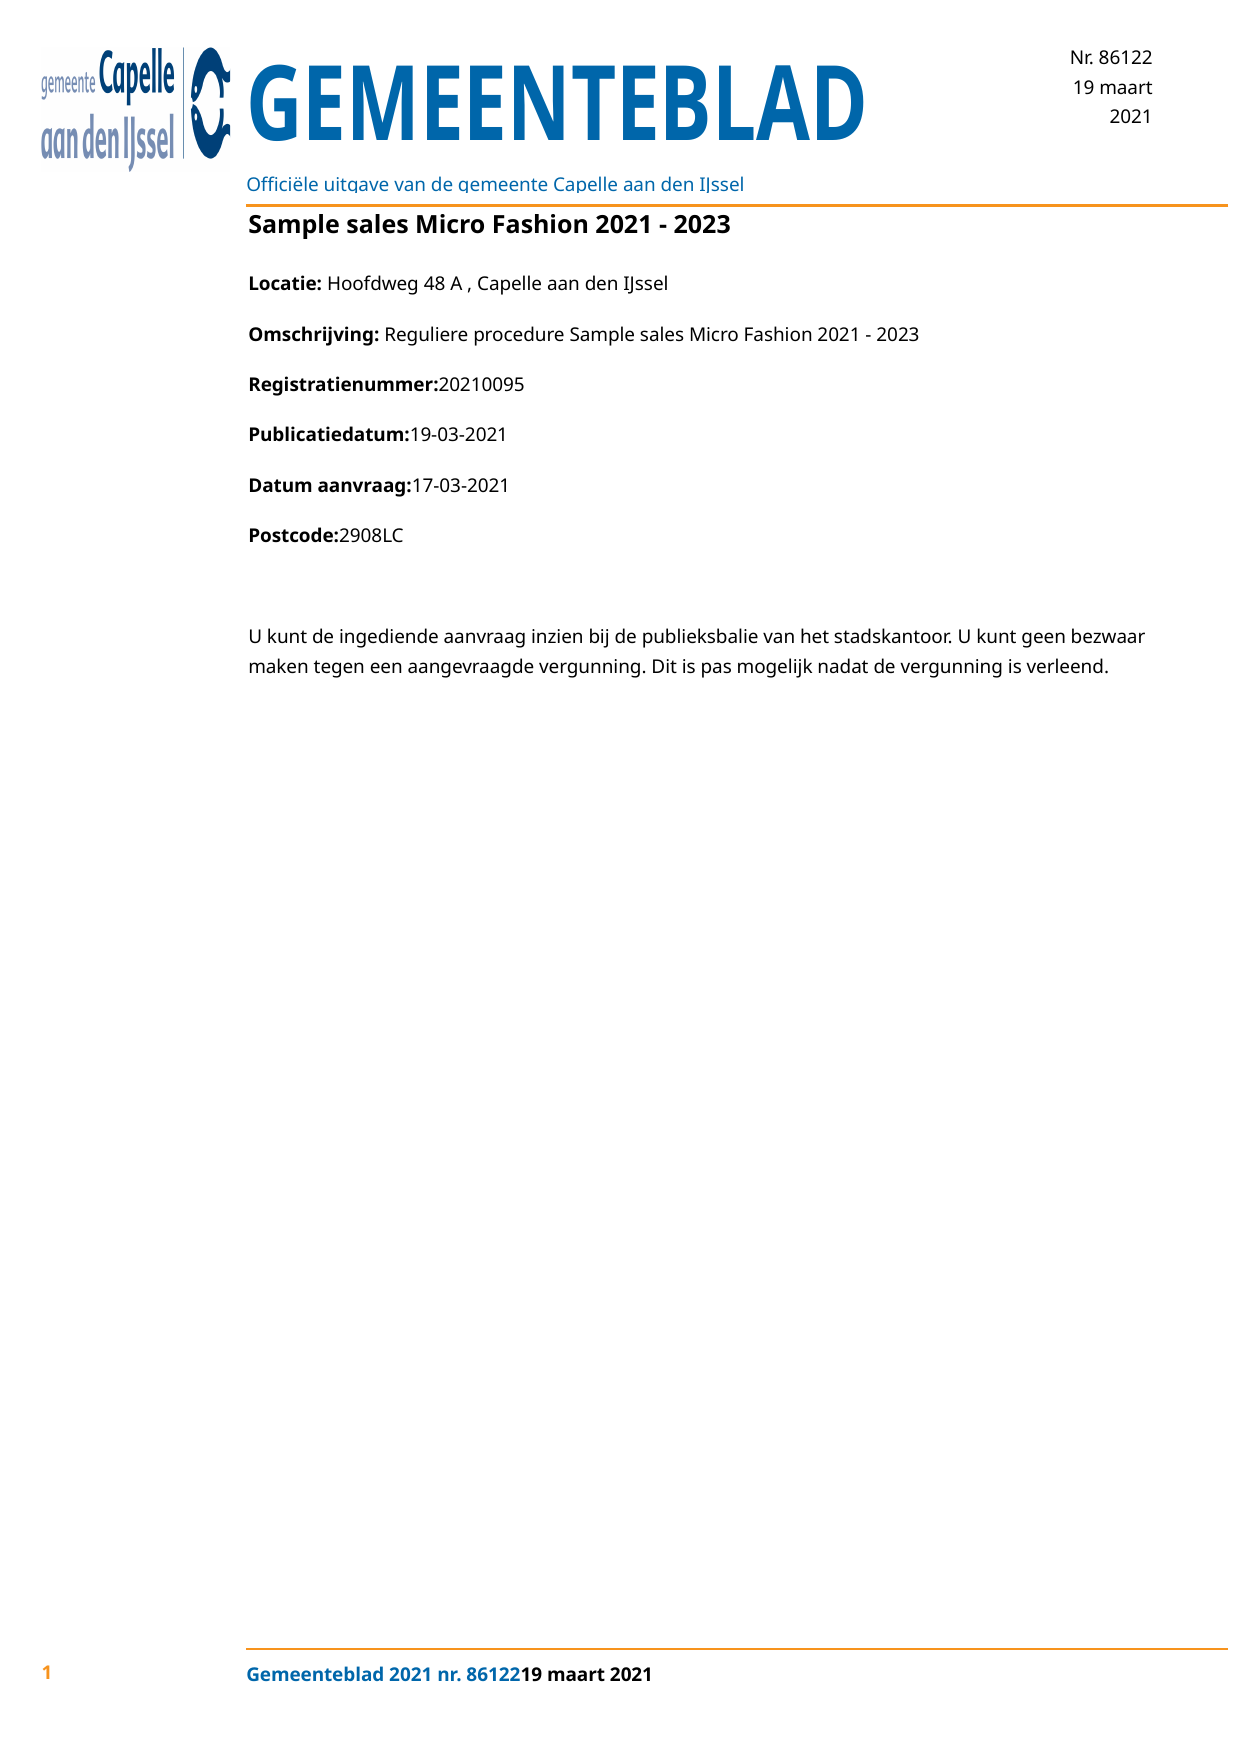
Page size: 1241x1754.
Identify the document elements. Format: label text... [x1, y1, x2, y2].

text U kunt de ingediende aanvraag inzien bij de publieksbalie van het stadskantoor. U kunt geen bezwaar maken tegen een aangevraagde vergunning. Dit is pas mogelijk nadat de vergunning is verleend. [248, 623, 1152, 678]
text Sample sales Micro Fashion 2021 - 2023 [248, 207, 1152, 241]
text Omschrijving: Reguliere procedure Sample sales Micro Fashion 2021 - 2023 [248, 321, 1152, 346]
text Registratienummer:20210095 [248, 371, 1152, 397]
text Datum aanvraag:17-03-2021 [248, 472, 1152, 498]
text Publicatiedatum:19-03-2021 [248, 422, 1152, 447]
text Postcode:2908LC [248, 522, 1152, 548]
picture [41, 47, 231, 172]
text Locatie: Hoofdweg 48 A , Capelle aan den IJssel [248, 270, 1152, 296]
